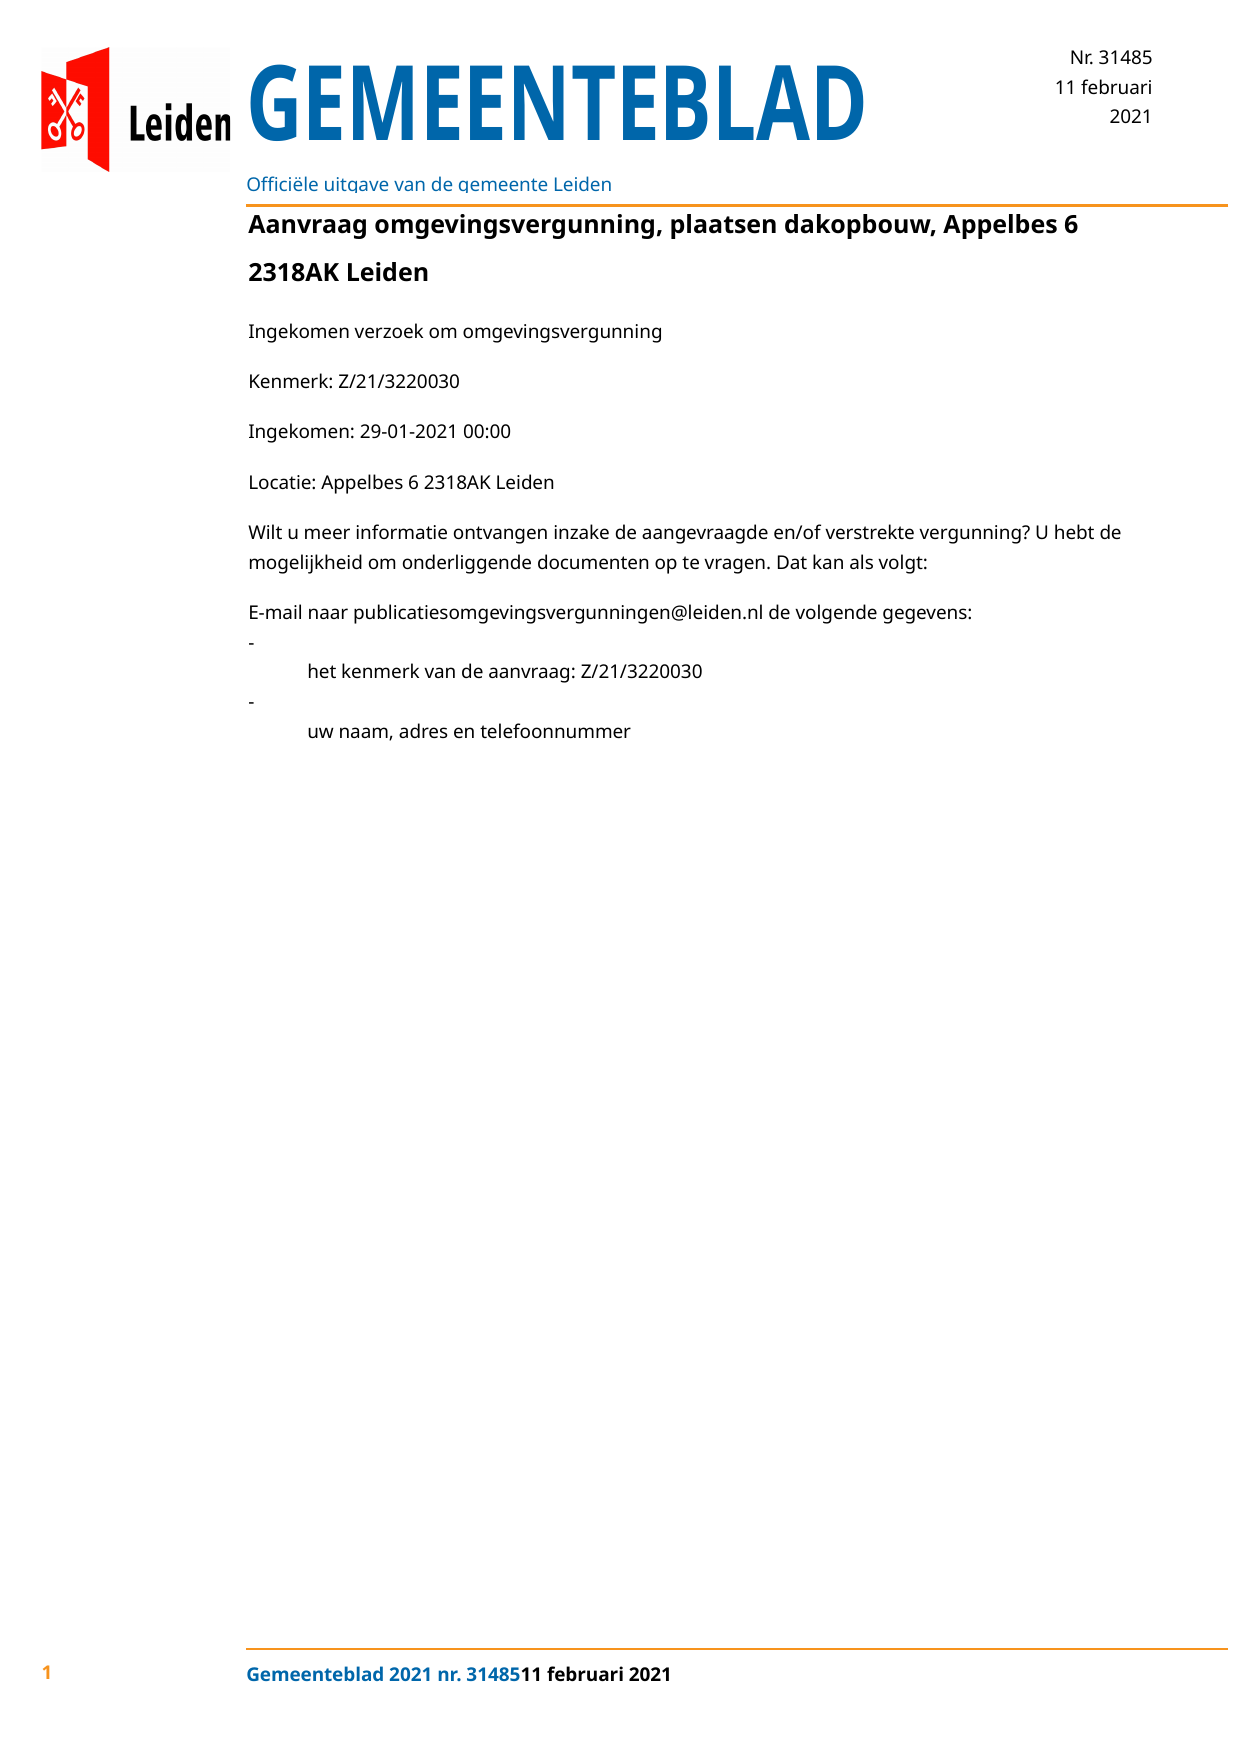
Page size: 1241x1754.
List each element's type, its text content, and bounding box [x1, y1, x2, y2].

text Aanvraag omgevingsvergunning, plaatsen dakopbouw, Appelbes 6 2318AK Leiden [248, 207, 1152, 288]
list het kenmerk van de aanvraag: Z/21/3220030 [248, 659, 1152, 684]
text Locatie: Appelbes 6 2318AK Leiden [248, 469, 1152, 495]
list uw naam, adres en telefoonnummer [248, 718, 1152, 744]
text Ingekomen verzoek om omgevingsvergunning [248, 318, 1152, 344]
text Ingekomen: 29-01-2021 00:00 [248, 419, 1152, 444]
picture [41, 47, 231, 172]
text E-mail naar publicatiesomgevingsvergunningen@leiden.nl de volgende gegevens: [248, 599, 1152, 625]
text Wilt u meer informatie ontvangen inzake de aangevraagde en/of verstrekte vergunning? U hebt de mogelijkheid om onderliggende documenten op te vragen. Dat kan als volgt: [248, 519, 1152, 575]
text Kenmerk: Z/21/3220030 [248, 368, 1152, 394]
